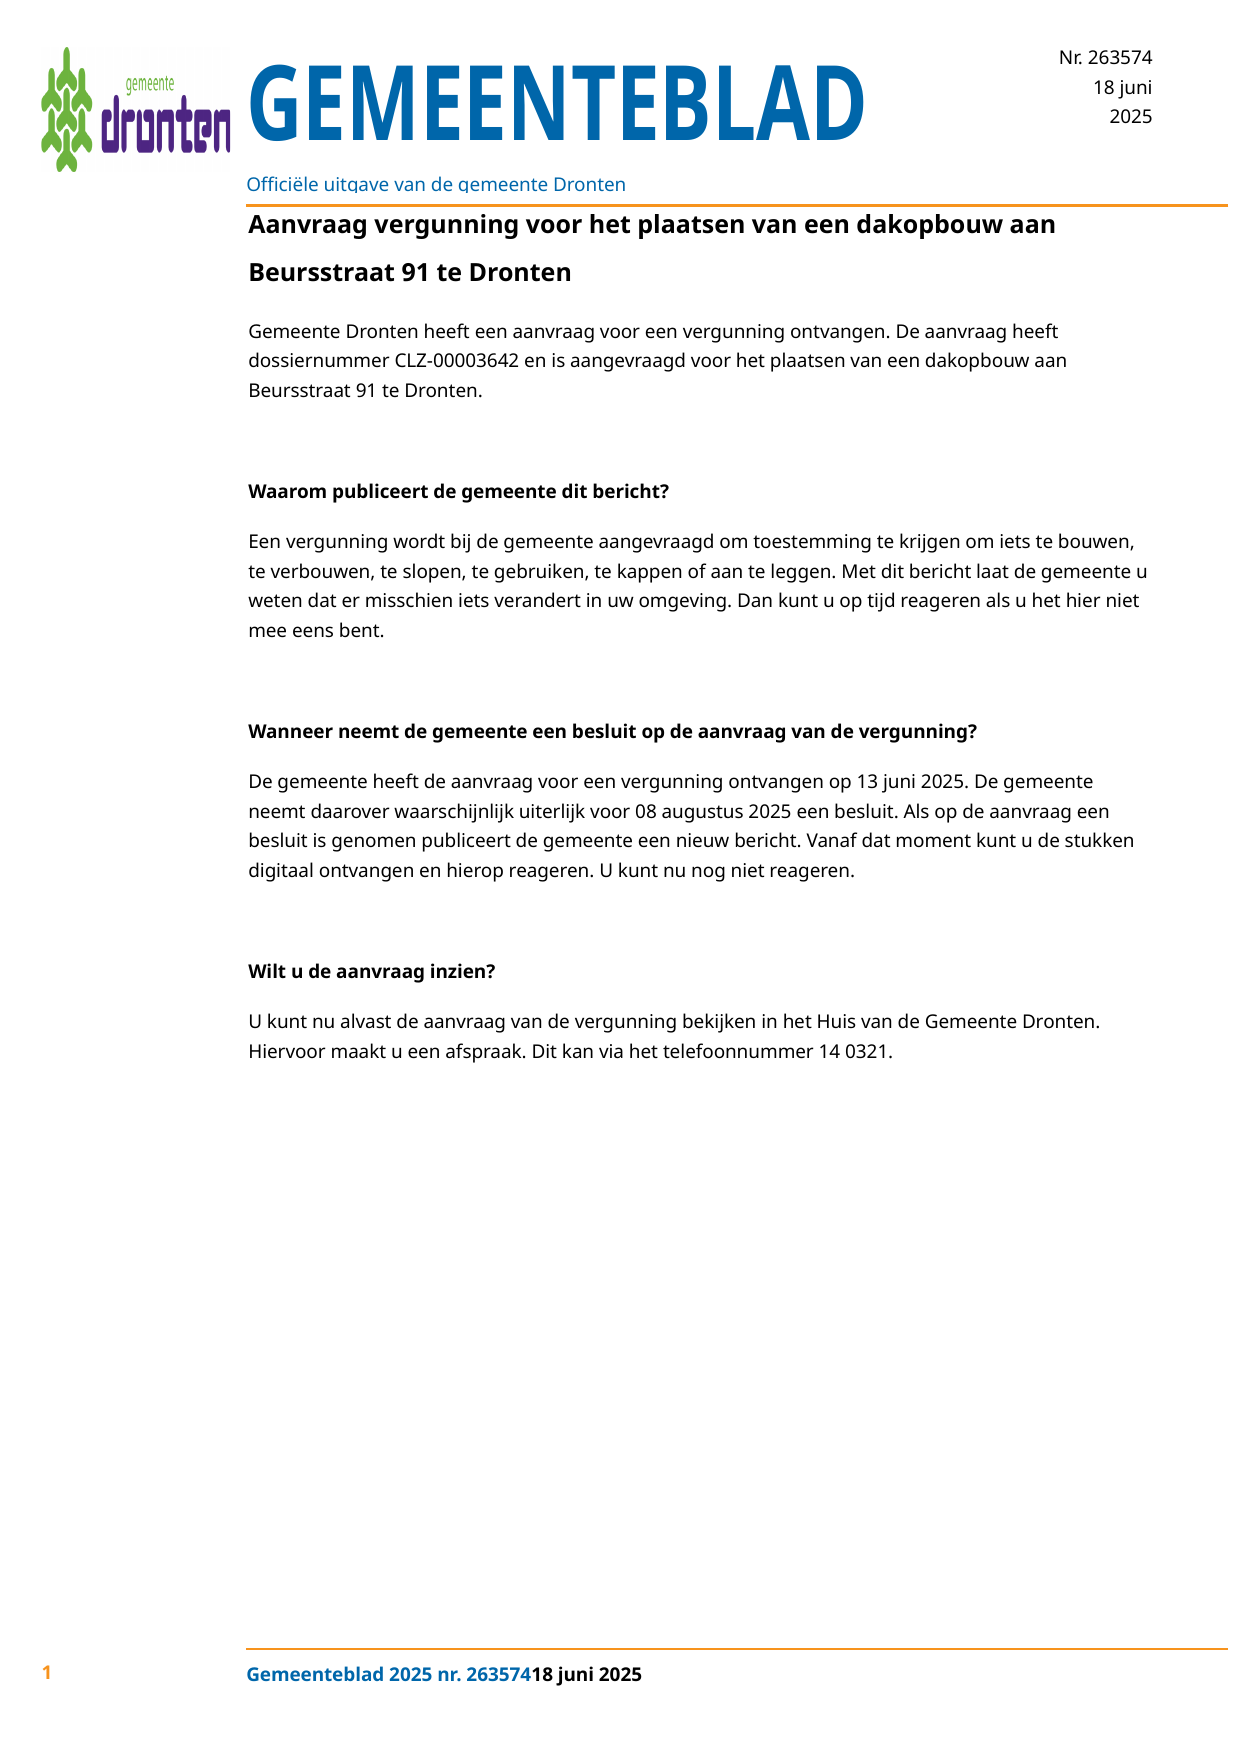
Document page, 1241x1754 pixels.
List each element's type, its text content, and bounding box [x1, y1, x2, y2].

text De gemeente heeft de aanvraag voor een vergunning ontvangen op 13 juni 2025. De gemeente neemt daarover waarschijnlijk uiterlijk voor 08 augustus 2025 een besluit. Als op de aanvraag een besluit is genomen publiceert de gemeente een nieuw bericht. Vanaf dat moment kunt u de stukken digitaal ontvangen en hierop reageren. U kunt nu nog niet reageren. [248, 768, 1152, 883]
text U kunt nu alvast de aanvraag van de vergunning bekijken in het Huis van de Gemeente Dronten. Hiervoor maakt u een afspraak. Dit kan via het telefoonnummer 14 0321. [248, 1008, 1152, 1064]
picture [41, 47, 231, 172]
text Waarom publiceert de gemeente dit bericht? [248, 478, 1152, 504]
text Wanneer neemt de gemeente een besluit op de aanvraag van de vergunning? [248, 718, 1152, 744]
text Wilt u de aanvraag inzien? [248, 958, 1152, 984]
text Gemeente Dronten heeft een aanvraag voor een vergunning ontvangen. De aanvraag heeft dossiernummer CLZ-00003642 en is aangevraagd voor het plaatsen van een dakopbouw aan Beursstraat 91 te Dronten. [248, 318, 1152, 403]
text Aanvraag vergunning voor het plaatsen van een dakopbouw aan Beursstraat 91 te Dronten [248, 207, 1152, 288]
text Een vergunning wordt bij de gemeente aangevraagd om toestemming te krijgen om iets te bouwen, te verbouwen, te slopen, te gebruiken, te kappen of aan te leggen. Met dit bericht laat de gemeente u weten dat er misschien iets verandert in uw omgeving. Dan kunt u op tijd reageren als u het hier niet mee eens bent. [248, 528, 1152, 643]
